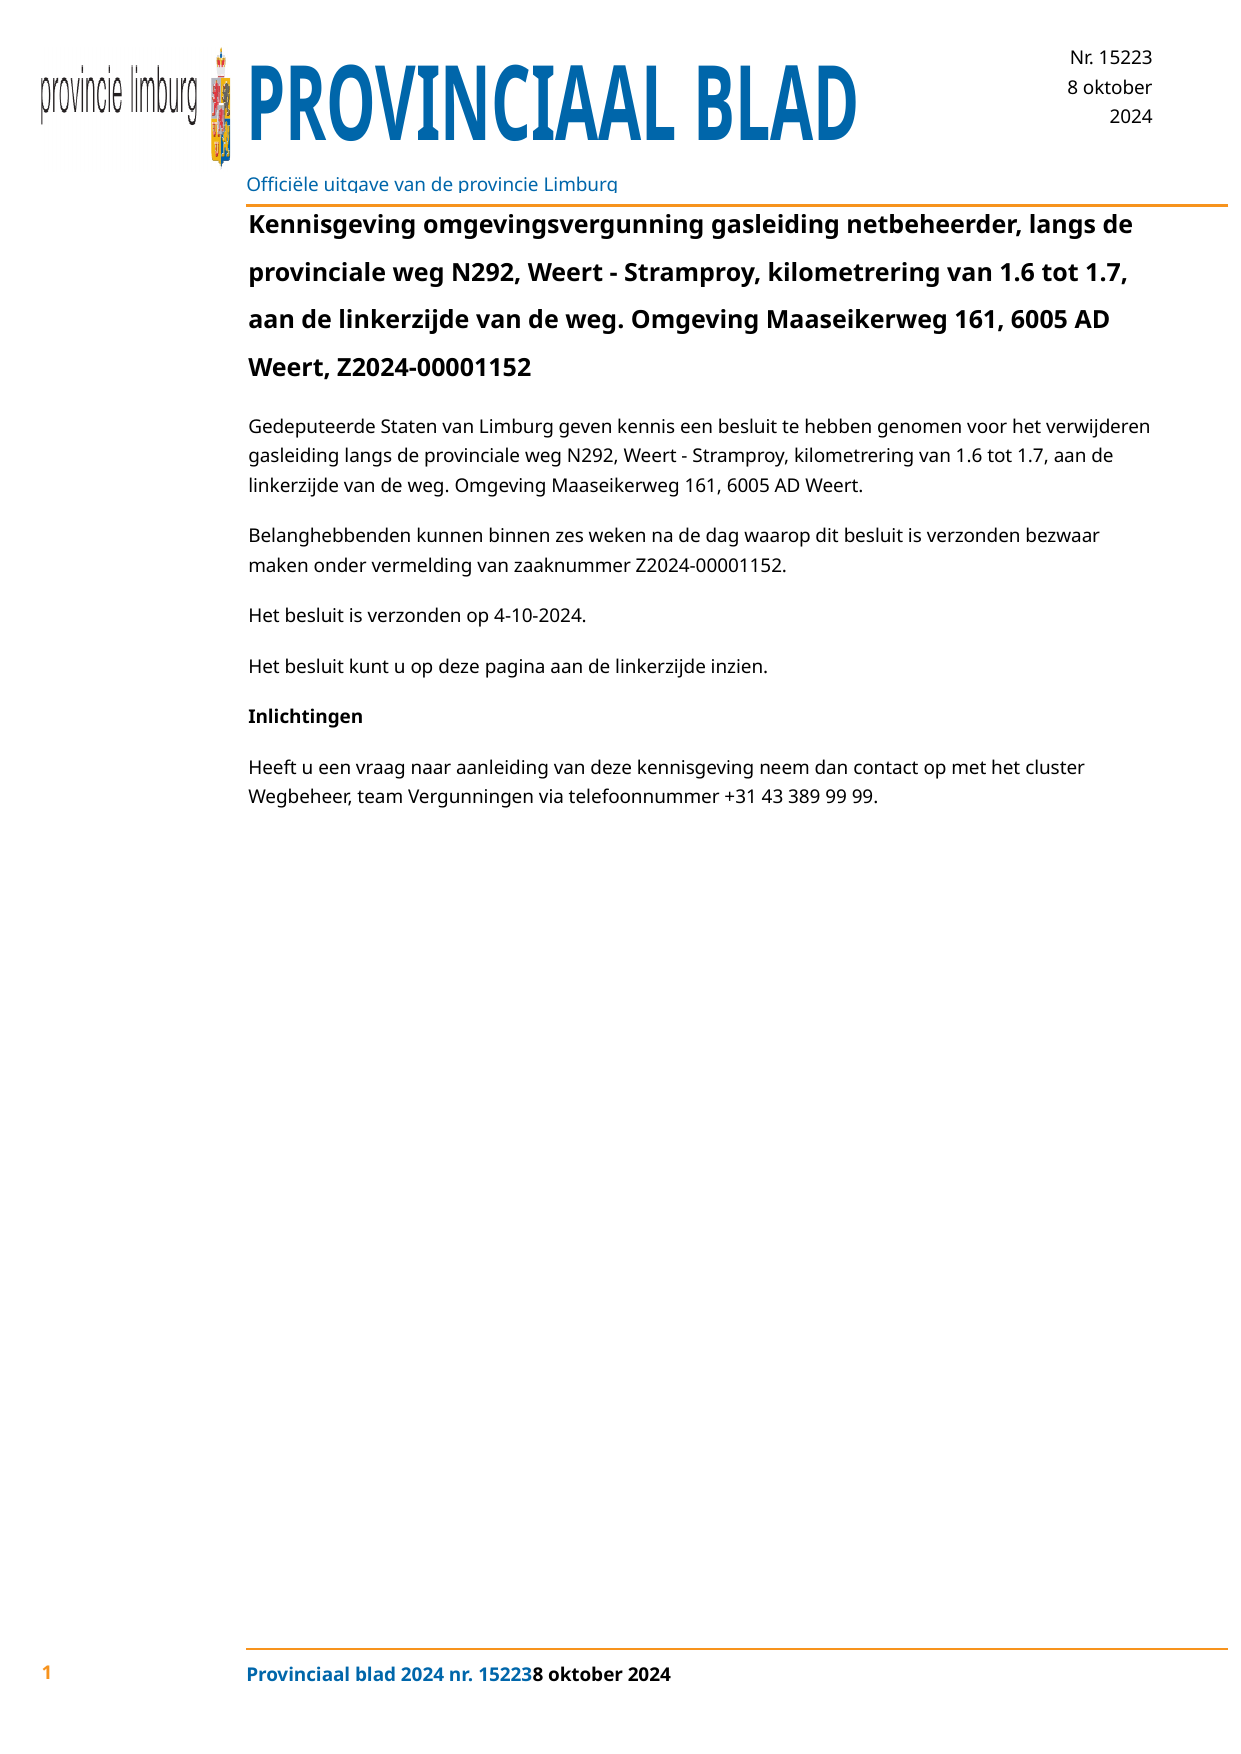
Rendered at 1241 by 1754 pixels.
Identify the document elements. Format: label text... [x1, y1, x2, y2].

text Het besluit is verzonden op 4-10-2024. [248, 603, 1152, 628]
text Heeft u een vraag naar aanleiding van deze kennisgeving neem dan contact op met het cluster Wegbeheer, team Vergunningen via telefoonnummer +31 43 389 99 99. [248, 754, 1152, 809]
text Belanghebbenden kunnen binnen zes weken na de dag waarop dit besluit is verzonden bezwaar maken onder vermelding van zaaknummer Z2024-00001152. [248, 523, 1152, 578]
text Inlichtingen [248, 703, 1152, 729]
text Het besluit kunt u op deze pagina aan de linkerzijde inzien. [248, 653, 1152, 679]
text Kennisgeving omgevingsvergunning gasleiding netbeheerder, langs de provinciale weg N292, Weert - Stramproy, kilometrering van 1.6 tot 1.7, aan de linkerzijde van de weg. Omgeving Maaseikerweg 161, 6005 AD Weert, Z2024-00001152 [248, 207, 1152, 384]
picture [41, 47, 231, 172]
text Gedeputeerde Staten van Limburg geven kennis een besluit te hebben genomen voor het verwijderen gasleiding langs de provinciale weg N292, Weert - Stramproy, kilometrering van 1.6 tot 1.7, aan de linkerzijde van de weg. Omgeving Maaseikerweg 161, 6005 AD Weert. [248, 413, 1152, 498]
